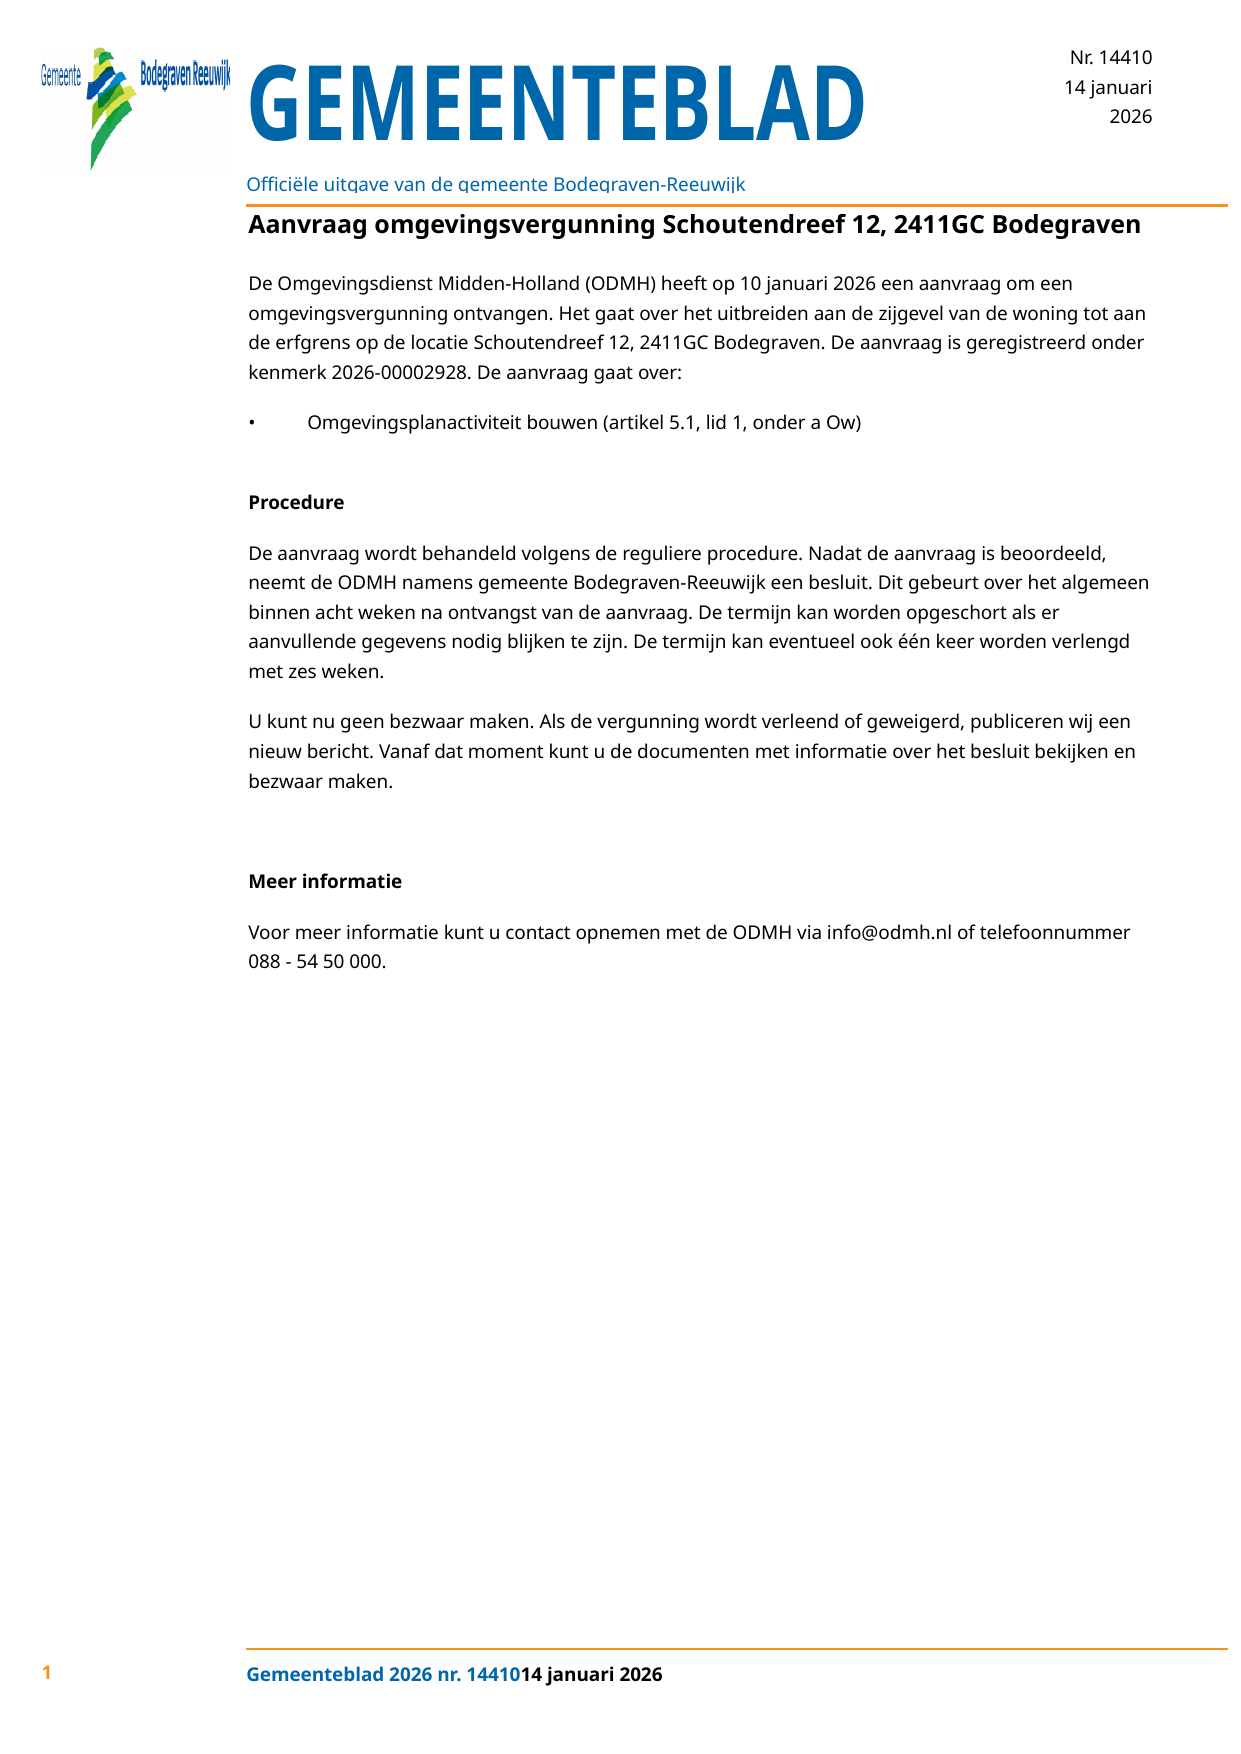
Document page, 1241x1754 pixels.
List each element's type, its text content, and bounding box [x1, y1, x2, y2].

text Aanvraag omgevingsvergunning Schoutendreef 12, 2411GC Bodegraven [248, 207, 1152, 241]
text De aanvraag wordt behandeld volgens de reguliere procedure. Nadat de aanvraag is beoordeeld, neemt de ODMH namens gemeente Bodegraven-Reeuwijk een besluit. Dit gebeurt over het algemeen binnen acht weken na ontvangst van de aanvraag. De termijn kan worden opgeschort als er aanvullende gegevens nodig blijken te zijn. De termijn kan eventueel ook één keer worden verlengd met zes weken. [248, 540, 1152, 684]
text Meer informatie [248, 869, 1152, 894]
text Procedure [248, 489, 1152, 515]
text U kunt nu geen bezwaar maken. Als de vergunning wordt verleend of geweigerd, publiceren wij een nieuw bericht. Vanaf dat moment kunt u de documenten met informatie over het besluit bekijken en bezwaar maken. [248, 709, 1152, 793]
text Voor meer informatie kunt u contact opnemen met de ODMH via info@odmh.nl of telefoonnummer 088 - 54 50 000. [248, 919, 1152, 974]
list Omgevingsplanactiviteit bouwen (artikel 5.1, lid 1, onder a Ow) [248, 409, 1152, 435]
picture [41, 47, 231, 172]
text De Omgevingsdienst Midden-Holland (ODMH) heeft op 10 januari 2026 een aanvraag om een omgevingsvergunning ontvangen. Het gaat over het uitbreiden aan de zijgevel van de woning tot aan de erfgrens op de locatie Schoutendreef 12, 2411GC Bodegraven. De aanvraag is geregistreerd onder kenmerk 2026-00002928. De aanvraag gaat over: [248, 270, 1152, 385]
